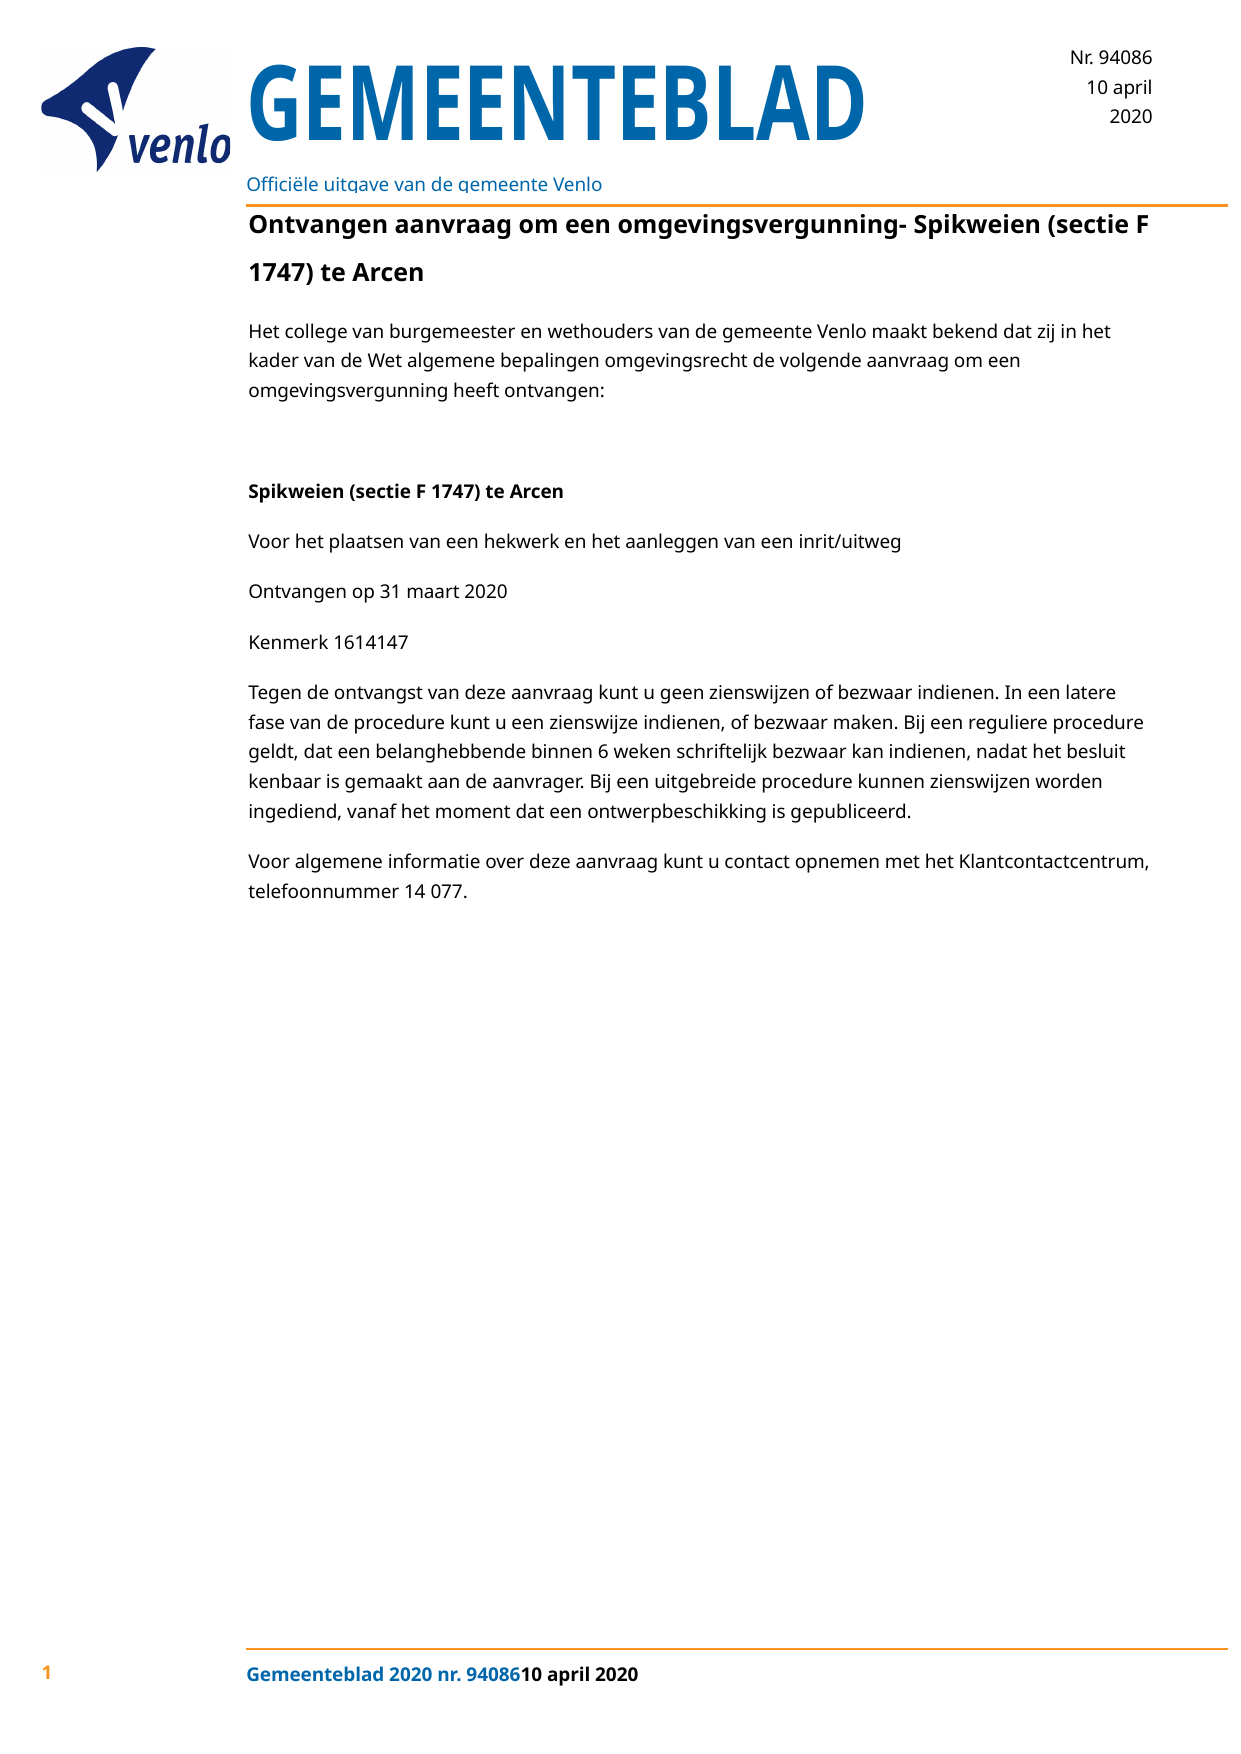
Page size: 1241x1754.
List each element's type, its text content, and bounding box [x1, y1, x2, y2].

text Voor het plaatsen van een hekwerk en het aanleggen van een inrit/uitweg [248, 528, 1152, 554]
text Voor algemene informatie over deze aanvraag kunt u contact opnemen met het Klantcontactcentrum, telefoonnummer 14 077. [248, 848, 1152, 904]
text Kenmerk 1614147 [248, 629, 1152, 655]
picture [41, 47, 231, 172]
text Spikweien (sectie F 1747) te Arcen [248, 478, 1152, 504]
text Ontvangen op 31 maart 2020 [248, 579, 1152, 604]
text Het college van burgemeester en wethouders van de gemeente Venlo maakt bekend dat zij in het kader van de Wet algemene bepalingen omgevingsrecht de volgende aanvraag om een omgevingsvergunning heeft ontvangen: [248, 318, 1152, 403]
text Tegen de ontvangst van deze aanvraag kunt u geen zienswijzen of bezwaar indienen. In een latere fase van de procedure kunt u een zienswijze indienen, of bezwaar maken. Bij een reguliere procedure geldt, dat een belanghebbende binnen 6 weken schriftelijk bezwaar kan indienen, nadat het besluit kenbaar is gemaakt aan de aanvrager. Bij een uitgebreide procedure kunnen zienswijzen worden ingediend, vanaf het moment dat een ontwerpbeschikking is gepubliceerd. [248, 679, 1152, 824]
text Ontvangen aanvraag om een omgevingsvergunning- Spikweien (sectie F 1747) te Arcen [248, 207, 1152, 288]
